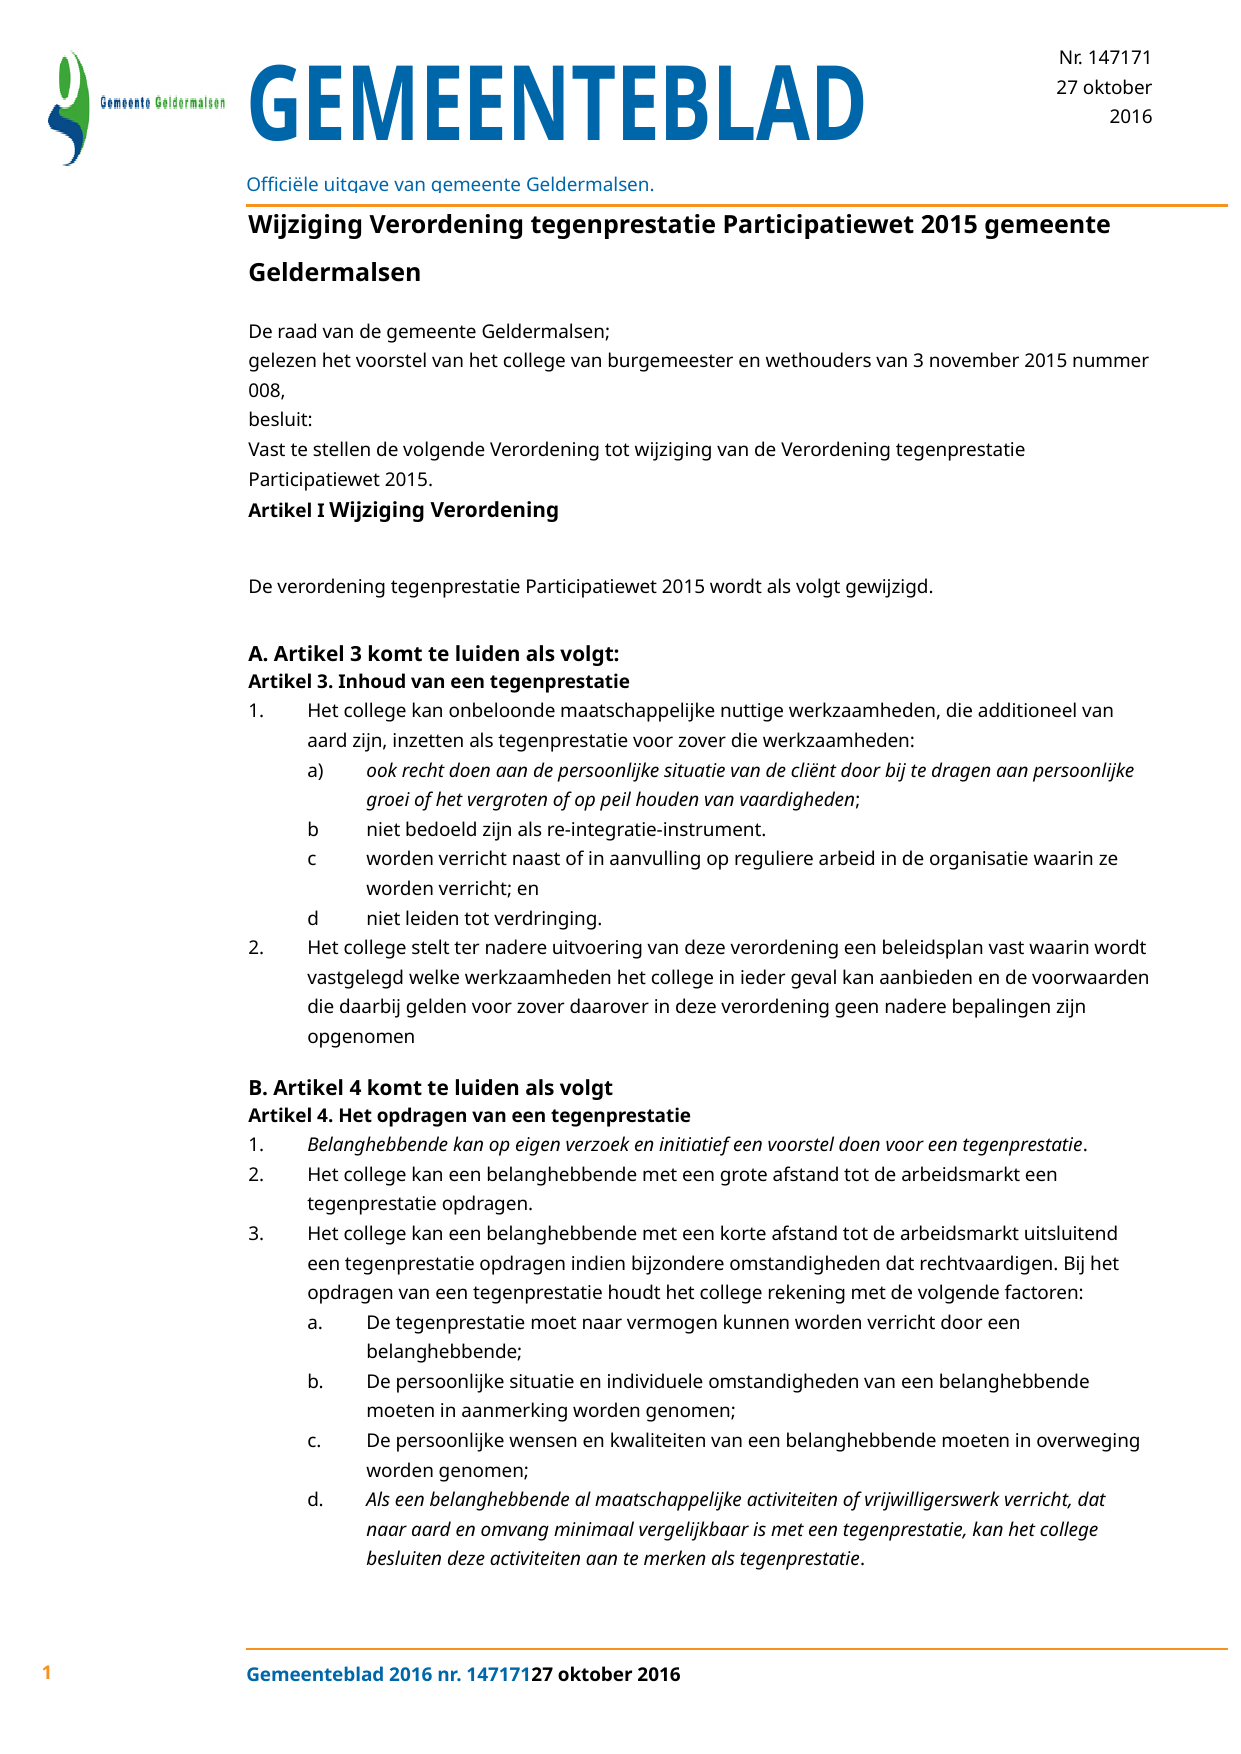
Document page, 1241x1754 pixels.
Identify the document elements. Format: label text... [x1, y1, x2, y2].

list niet bedoeld zijn als re-integratie-instrument. [307, 816, 1152, 842]
text De verordening tegenprestatie Participatiewet 2015 wordt als volgt gewijzigd. [248, 573, 1152, 599]
list Het college stelt ter nadere uitvoering van deze verordening een beleidsplan vast waarin wordt vastgelegd welke werkzaamheden het college in ieder geval kan aanbieden en de voorwaarden die daarbij gelden voor zover daarover in deze verordening geen nadere bepalingen zijn opgenomen [248, 934, 1152, 1049]
list Het college kan onbeloonde maatschappelijke nuttige werkzaamheden, die additioneel van aard zijn, inzetten als tegenprestatie voor zover die werkzaamheden: [248, 698, 1152, 753]
list Als een belanghebbende al maatschappelijke activiteiten of vrijwilligerswerk verricht, dat naar aard en omvang minimaal vergelijkbaar is met een tegenprestatie, kan het college besluiten deze activiteiten aan te merken als tegenprestatie. [307, 1486, 1152, 1571]
text Artikel 4. Het opdragen van een tegenprestatie [248, 1102, 1152, 1128]
list ook recht doen aan de persoonlijke situatie van de cliënt door bij te dragen aan persoonlijke groei of het vergroten of op peil houden van vaardigheden; [307, 757, 1152, 812]
text gelezen het voorstel van het college van burgemeester en wethouders van 3 november 2015 nummer 008, [248, 347, 1152, 403]
text besluit: [248, 407, 1152, 432]
picture [41, 47, 231, 172]
list Het college kan een belanghebbende met een grote afstand tot de arbeidsmarkt een tegenprestatie opdragen. [248, 1161, 1152, 1216]
text De raad van de gemeente Geldermalsen; [248, 318, 1152, 344]
text Artikel I Wijziging Verordening [248, 495, 1152, 524]
text Wijziging Verordening tegenprestatie Participatiewet 2015 gemeente Geldermalsen [248, 207, 1152, 288]
list Belanghebbende kan op eigen verzoek en initiatief een voorstel doen voor een tegenprestatie. [248, 1131, 1152, 1157]
text Vast te stellen de volgende Verordening tot wijziging van de Verordening tegenprestatie Participatiewet 2015. [248, 436, 1152, 492]
text Artikel 3. Inhoud van een tegenprestatie [248, 668, 1152, 694]
text B. Artikel 4 komt te luiden als volgt [248, 1073, 1152, 1102]
list niet leiden tot verdringing. [307, 905, 1152, 930]
list De persoonlijke situatie en individuele omstandigheden van een belanghebbende moeten in aanmerking worden genomen; [307, 1368, 1152, 1423]
list worden verricht naast of in aanvulling op reguliere arbeid in de organisatie waarin ze worden verricht; en [307, 846, 1152, 901]
list De persoonlijke wensen en kwaliteiten van een belanghebbende moeten in overweging worden genomen; [307, 1427, 1152, 1483]
text A. Artikel 3 komt te luiden als volgt: [248, 639, 1152, 668]
list Het college kan een belanghebbende met een korte afstand tot de arbeidsmarkt uitsluitend een tegenprestatie opdragen indien bijzondere omstandigheden dat rechtvaardigen. Bij het opdragen van een tegenprestatie houdt het college rekening met de volgende factoren: [248, 1220, 1152, 1305]
list De tegenprestatie moet naar vermogen kunnen worden verricht door een belanghebbende; [307, 1309, 1152, 1364]
